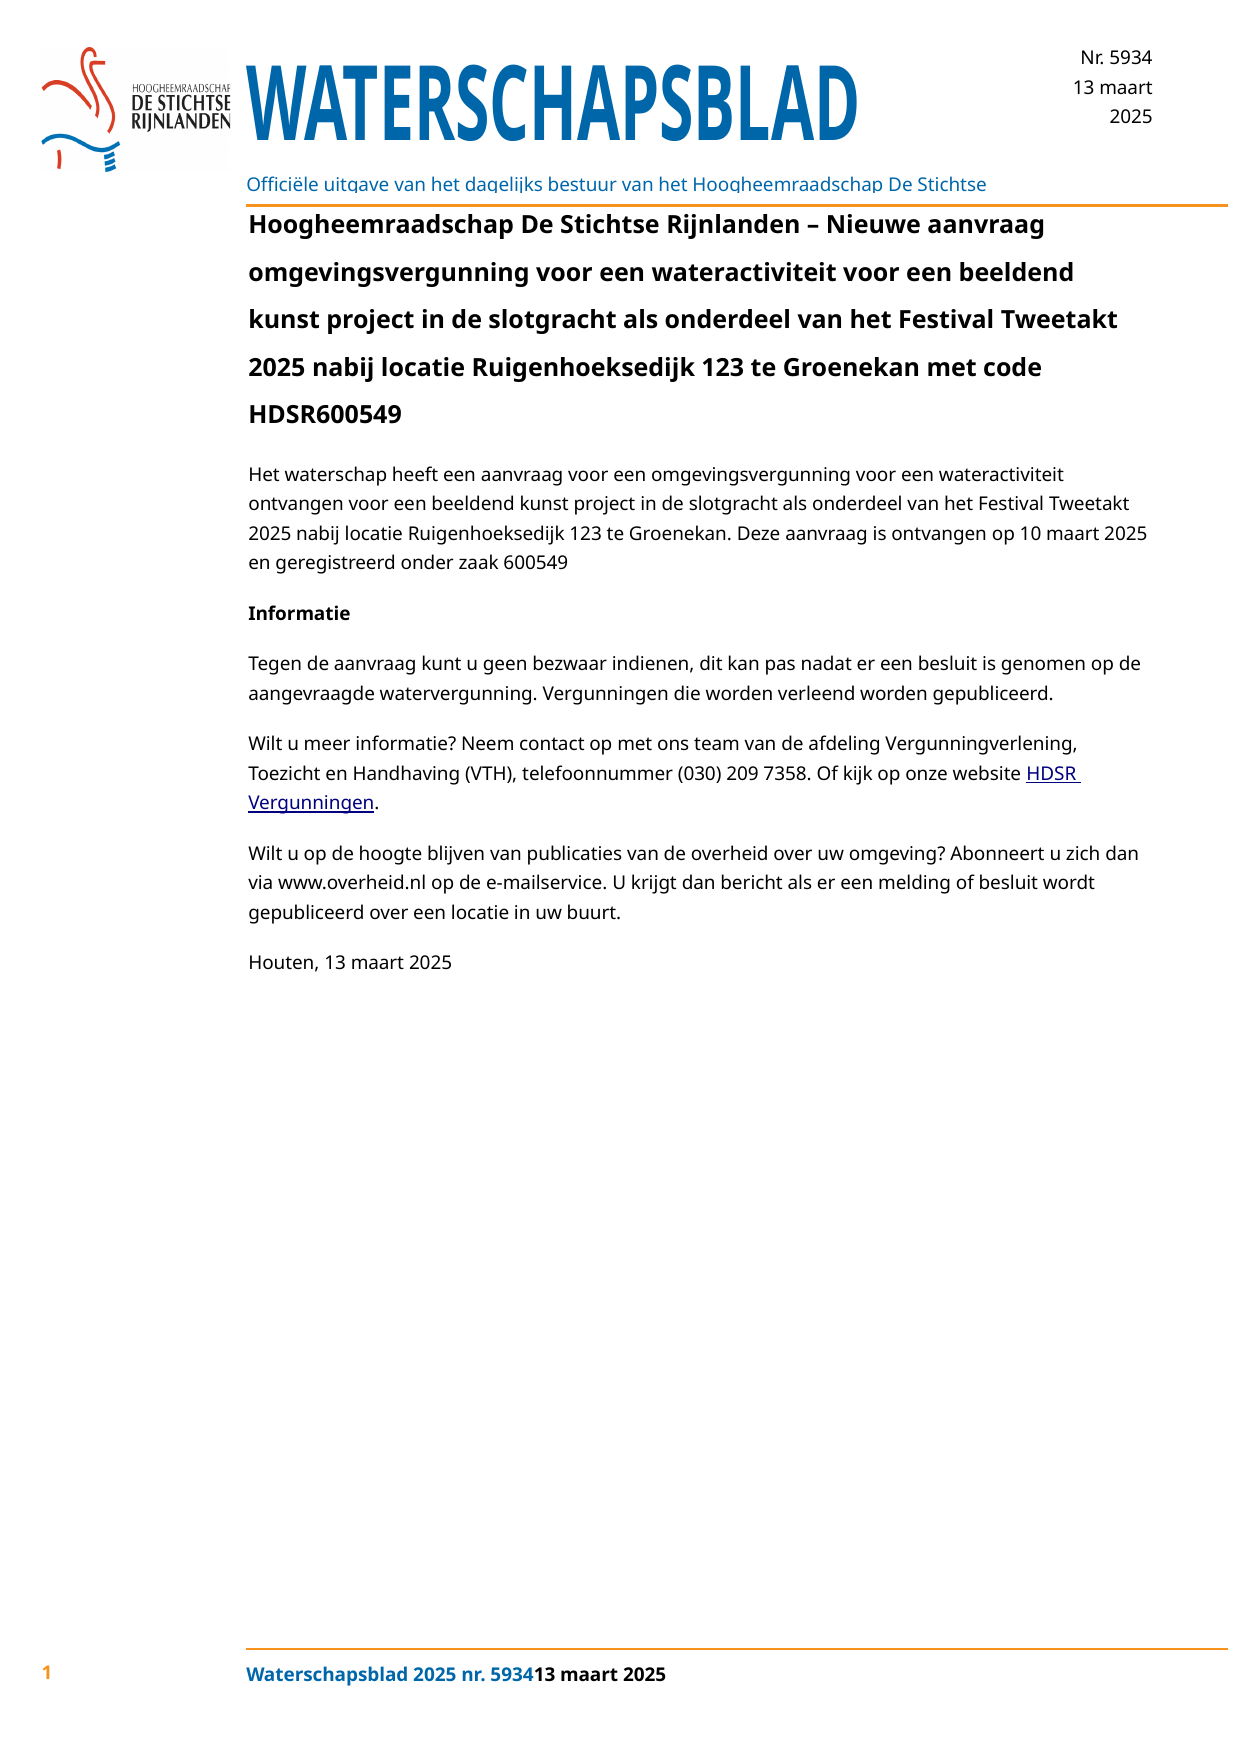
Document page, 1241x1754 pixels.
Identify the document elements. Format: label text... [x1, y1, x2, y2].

picture [41, 47, 231, 172]
text Tegen de aanvraag kunt u geen bezwaar indienen, dit kan pas nadat er een besluit is genomen op de aangevraagde watervergunning. Vergunningen die worden verleend worden gepubliceerd. [248, 650, 1152, 706]
text Wilt u op de hoogte blijven van publicaties van de overheid over uw omgeving? Abonneert u zich dan via www.overheid.nl op de e-mailservice. U krijgt dan bericht als er een melding of besluit wordt gepubliceerd over een locatie in uw buurt. [248, 840, 1152, 925]
text Hoogheemraadschap De Stichtse Rijnlanden – Nieuwe aanvraag omgevingsvergunning voor een wateractiviteit voor een beeldend kunst project in de slotgracht als onderdeel van het Festival Tweetakt 2025 nabij locatie Ruigenhoeksedijk 123 te Groenekan met code HDSR600549 [248, 207, 1152, 431]
text Het waterschap heeft een aanvraag voor een omgevingsvergunning voor een wateractiviteit ontvangen voor een beeldend kunst project in de slotgracht als onderdeel van het Festival Tweetakt 2025 nabij locatie Ruigenhoeksedijk 123 te Groenekan. Deze aanvraag is ontvangen op 10 maart 2025 en geregistreerd onder zaak 600549 [248, 461, 1152, 575]
text Wilt u meer informatie? Neem contact op met ons team van de afdeling Vergunningverlening, Toezicht en Handhaving (VTH), telefoonnummer (030) 209 7358. Of kijk op onze website HDSR Vergunningen. [248, 730, 1152, 815]
text Houten, 13 maart 2025 [248, 949, 1152, 975]
text Informatie [248, 600, 1152, 626]
